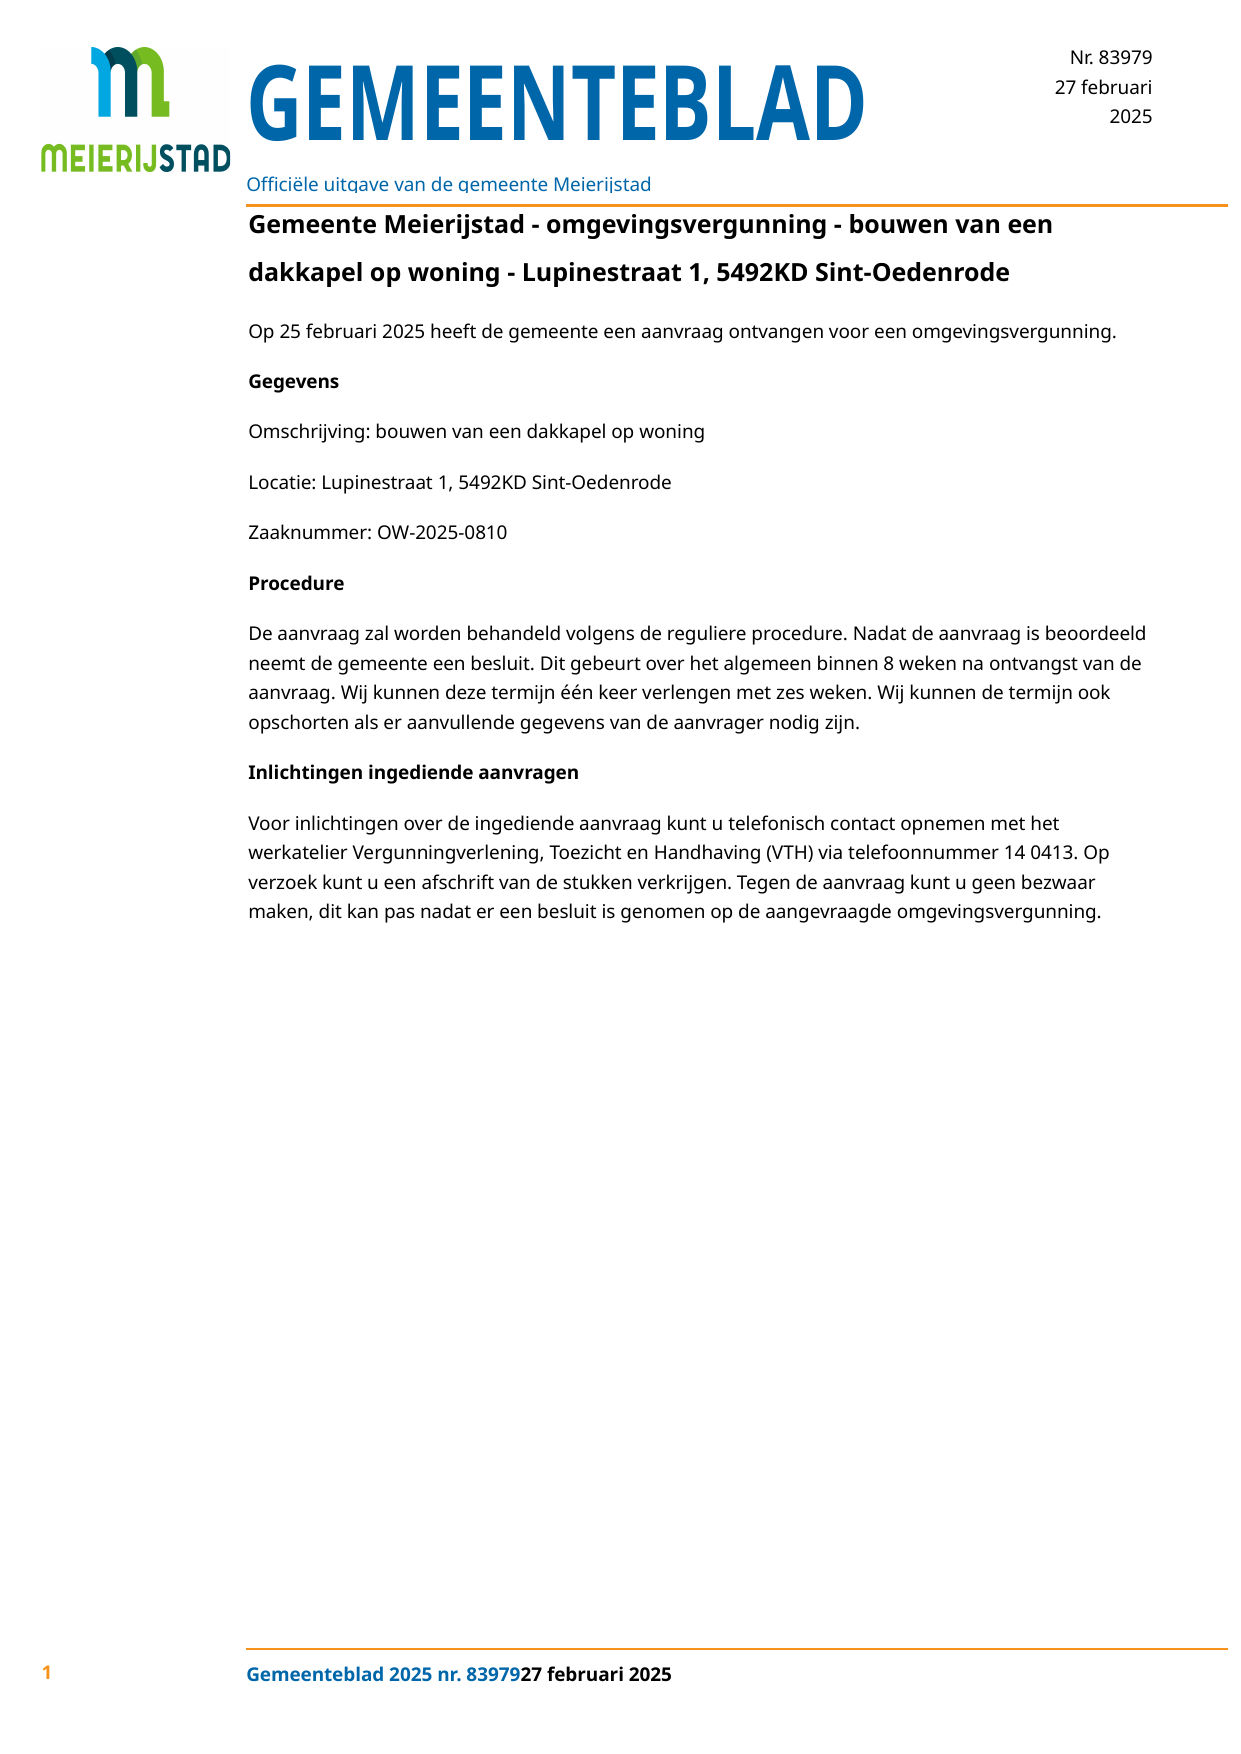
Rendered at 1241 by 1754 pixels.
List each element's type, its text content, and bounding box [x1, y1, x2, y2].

text Procedure [248, 570, 1152, 596]
text De aanvraag zal worden behandeld volgens de reguliere procedure. Nadat de aanvraag is beoordeeld neemt de gemeente een besluit. Dit gebeurt over het algemeen binnen 8 weken na ontvangst van de aanvraag. Wij kunnen deze termijn één keer verlengen met zes weken. Wij kunnen de termijn ook opschorten als er aanvullende gegevens van de aanvrager nodig zijn. [248, 620, 1152, 735]
text Gegevens [248, 368, 1152, 394]
text Gemeente Meierijstad - omgevingsvergunning - bouwen van een dakkapel op woning - Lupinestraat 1, 5492KD Sint-Oedenrode [248, 207, 1152, 288]
text Inlichtingen ingediende aanvragen [248, 759, 1152, 785]
picture [41, 47, 231, 172]
text Omschrijving: bouwen van een dakkapel op woning [248, 419, 1152, 444]
text Zaaknummer: OW-2025-0810 [248, 519, 1152, 545]
text Locatie: Lupinestraat 1, 5492KD Sint-Oedenrode [248, 469, 1152, 495]
text Op 25 februari 2025 heeft de gemeente een aanvraag ontvangen voor een omgevingsvergunning. [248, 318, 1152, 344]
text Voor inlichtingen over de ingediende aanvraag kunt u telefonisch contact opnemen met het werkatelier Vergunningverlening, Toezicht en Handhaving (VTH) via telefoonnummer 14 0413. Op verzoek kunt u een afschrift van de stukken verkrijgen. Tegen de aanvraag kunt u geen bezwaar maken, dit kan pas nadat er een besluit is genomen op de aangevraagde omgevingsvergunning. [248, 810, 1152, 924]
